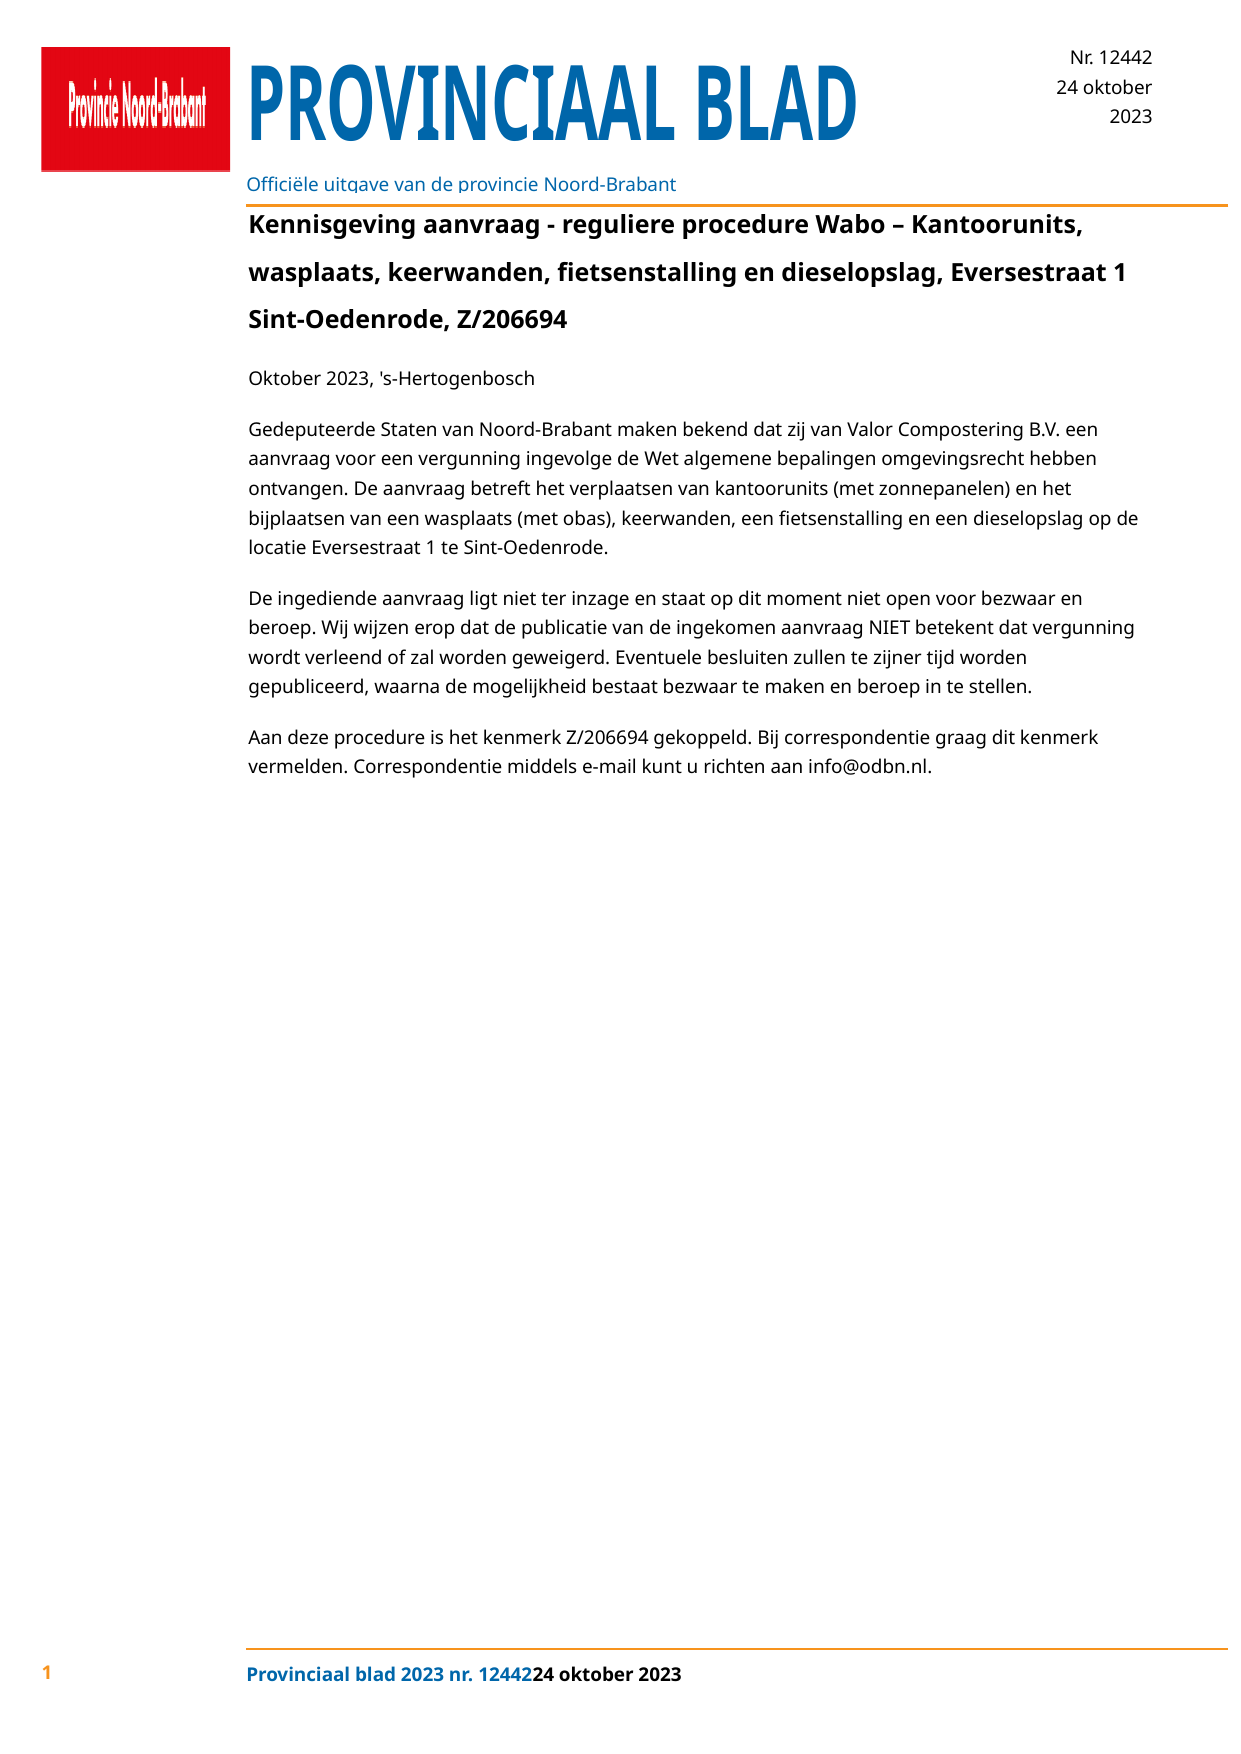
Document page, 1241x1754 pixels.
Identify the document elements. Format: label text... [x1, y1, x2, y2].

picture [41, 47, 231, 172]
text Gedeputeerde Staten van Noord-Brabant maken bekend dat zij van Valor Compostering B.V. een aanvraag voor een vergunning ingevolge de Wet algemene bepalingen omgevingsrecht hebben ontvangen. De aanvraag betreft het verplaatsen van kantoorunits (met zonnepanelen) en het bijplaatsen van een wasplaats (met obas), keerwanden, een fietsenstalling en een dieselopslag op de locatie Eversestraat 1 te Sint-Oedenrode. [248, 416, 1152, 560]
text Kennisgeving aanvraag - reguliere procedure Wabo – Kantoorunits, wasplaats, keerwanden, fietsenstalling en dieselopslag, Eversestraat 1 Sint-Oedenrode, Z/206694 [248, 207, 1152, 336]
text Oktober 2023, 's-Hertogenbosch [248, 366, 1152, 391]
text De ingediende aanvraag ligt niet ter inzage en staat op dit moment niet open voor bezwaar en beroep. Wij wijzen erop dat de publicatie van de ingekomen aanvraag NIET betekent dat vergunning wordt verleend of zal worden geweigerd. Eventuele besluiten zullen te zijner tijd worden gepubliceerd, waarna de mogelijkheid bestaat bezwaar te maken en beroep in te stellen. [248, 585, 1152, 699]
text Aan deze procedure is het kenmerk Z/206694 gekoppeld. Bij correspondentie graag dit kenmerk vermelden. Correspondentie middels e-mail kunt u richten aan info@odbn.nl. [248, 724, 1152, 779]
